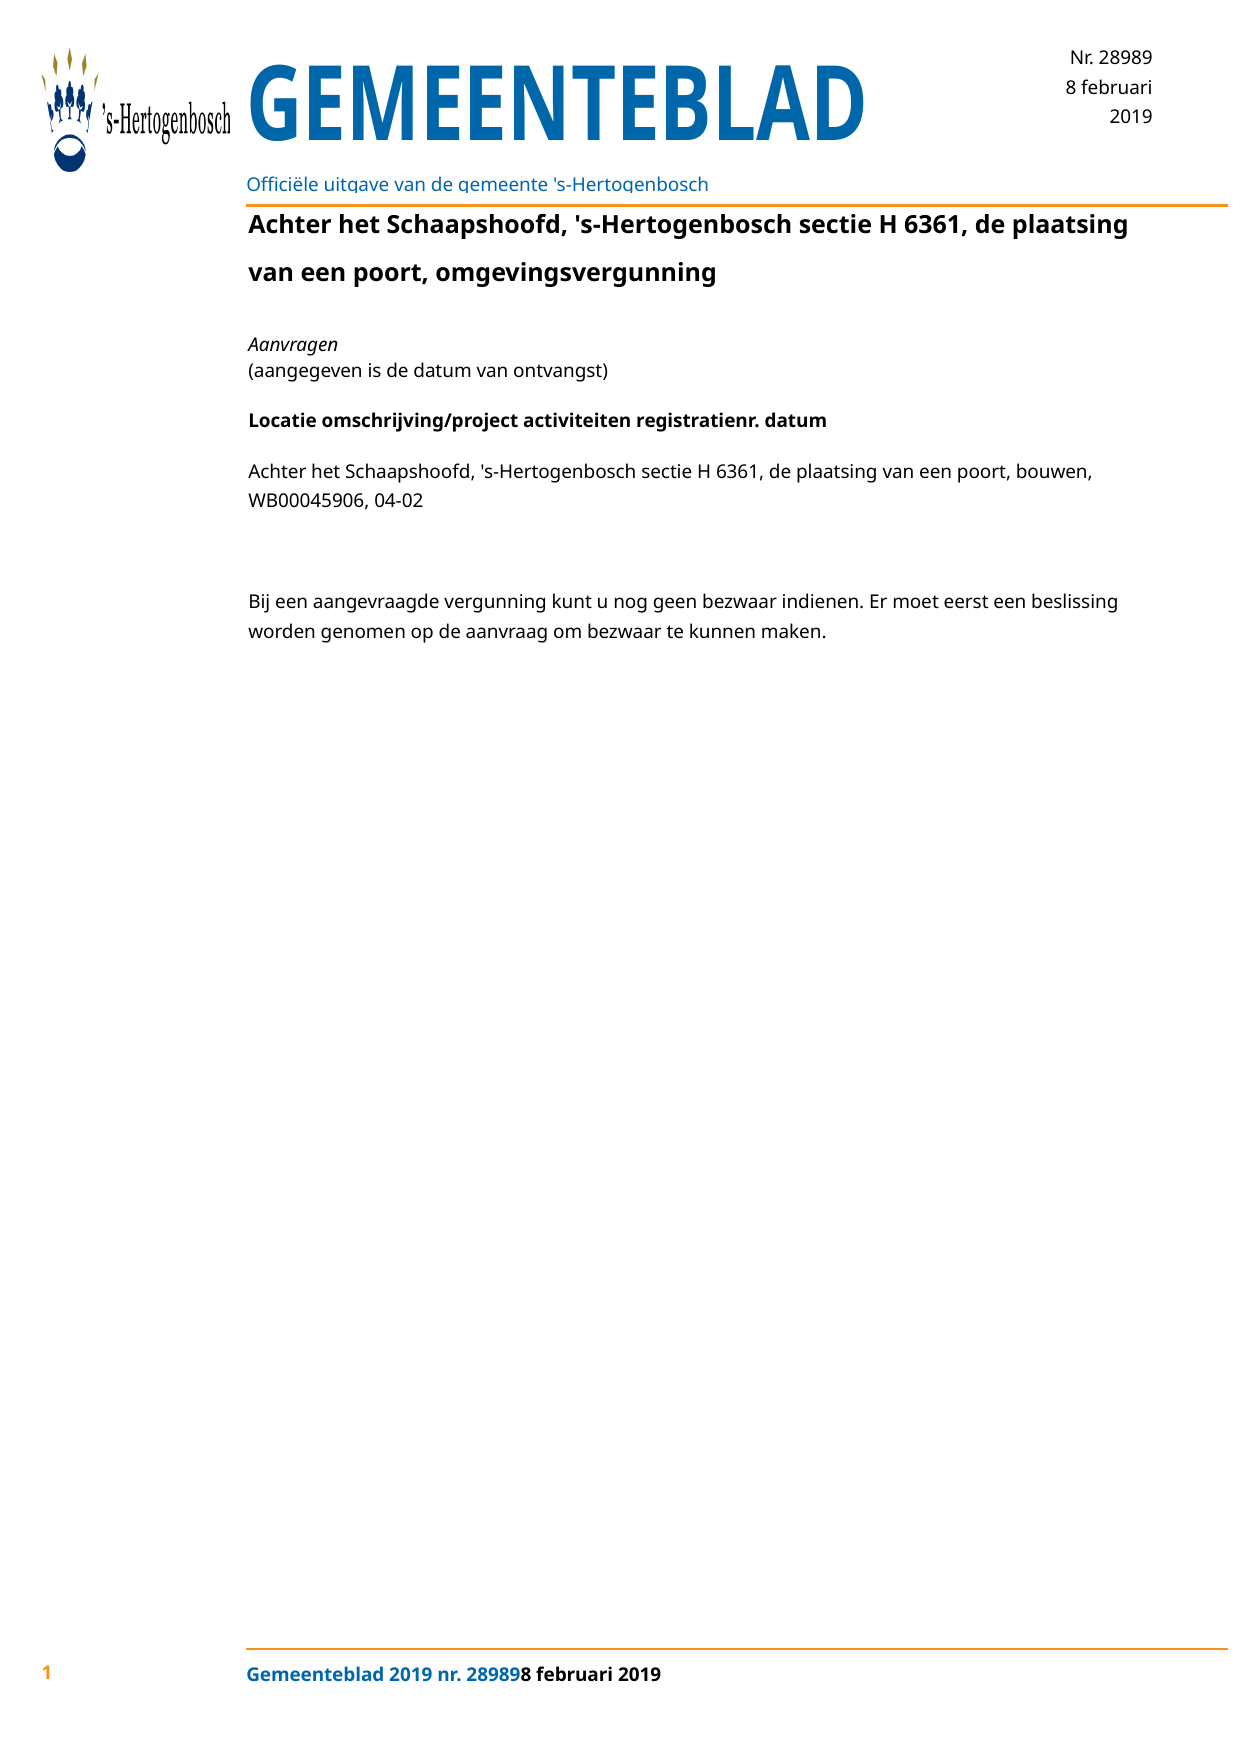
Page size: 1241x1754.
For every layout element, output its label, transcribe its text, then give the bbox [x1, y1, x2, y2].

text Locatie omschrijving/project activiteiten registratienr. datum [248, 408, 1152, 433]
picture [41, 47, 231, 172]
text (aangegeven is de datum van ontvangst) [248, 357, 1152, 383]
text Achter het Schaapshoofd, 's-Hertogenbosch sectie H 6361, de plaatsing van een poort, omgevingsvergunning [248, 207, 1152, 288]
text Achter het Schaapshoofd, 's-Hertogenbosch sectie H 6361, de plaatsing van een poort, bouwen, WB00045906, 04-02 [248, 458, 1152, 513]
text Aanvragen [248, 331, 1152, 357]
text Bij een aangevraagde vergunning kunt u nog geen bezwaar indienen. Er moet eerst een beslissing worden genomen op de aanvraag om bezwaar te kunnen maken. [248, 588, 1152, 644]
